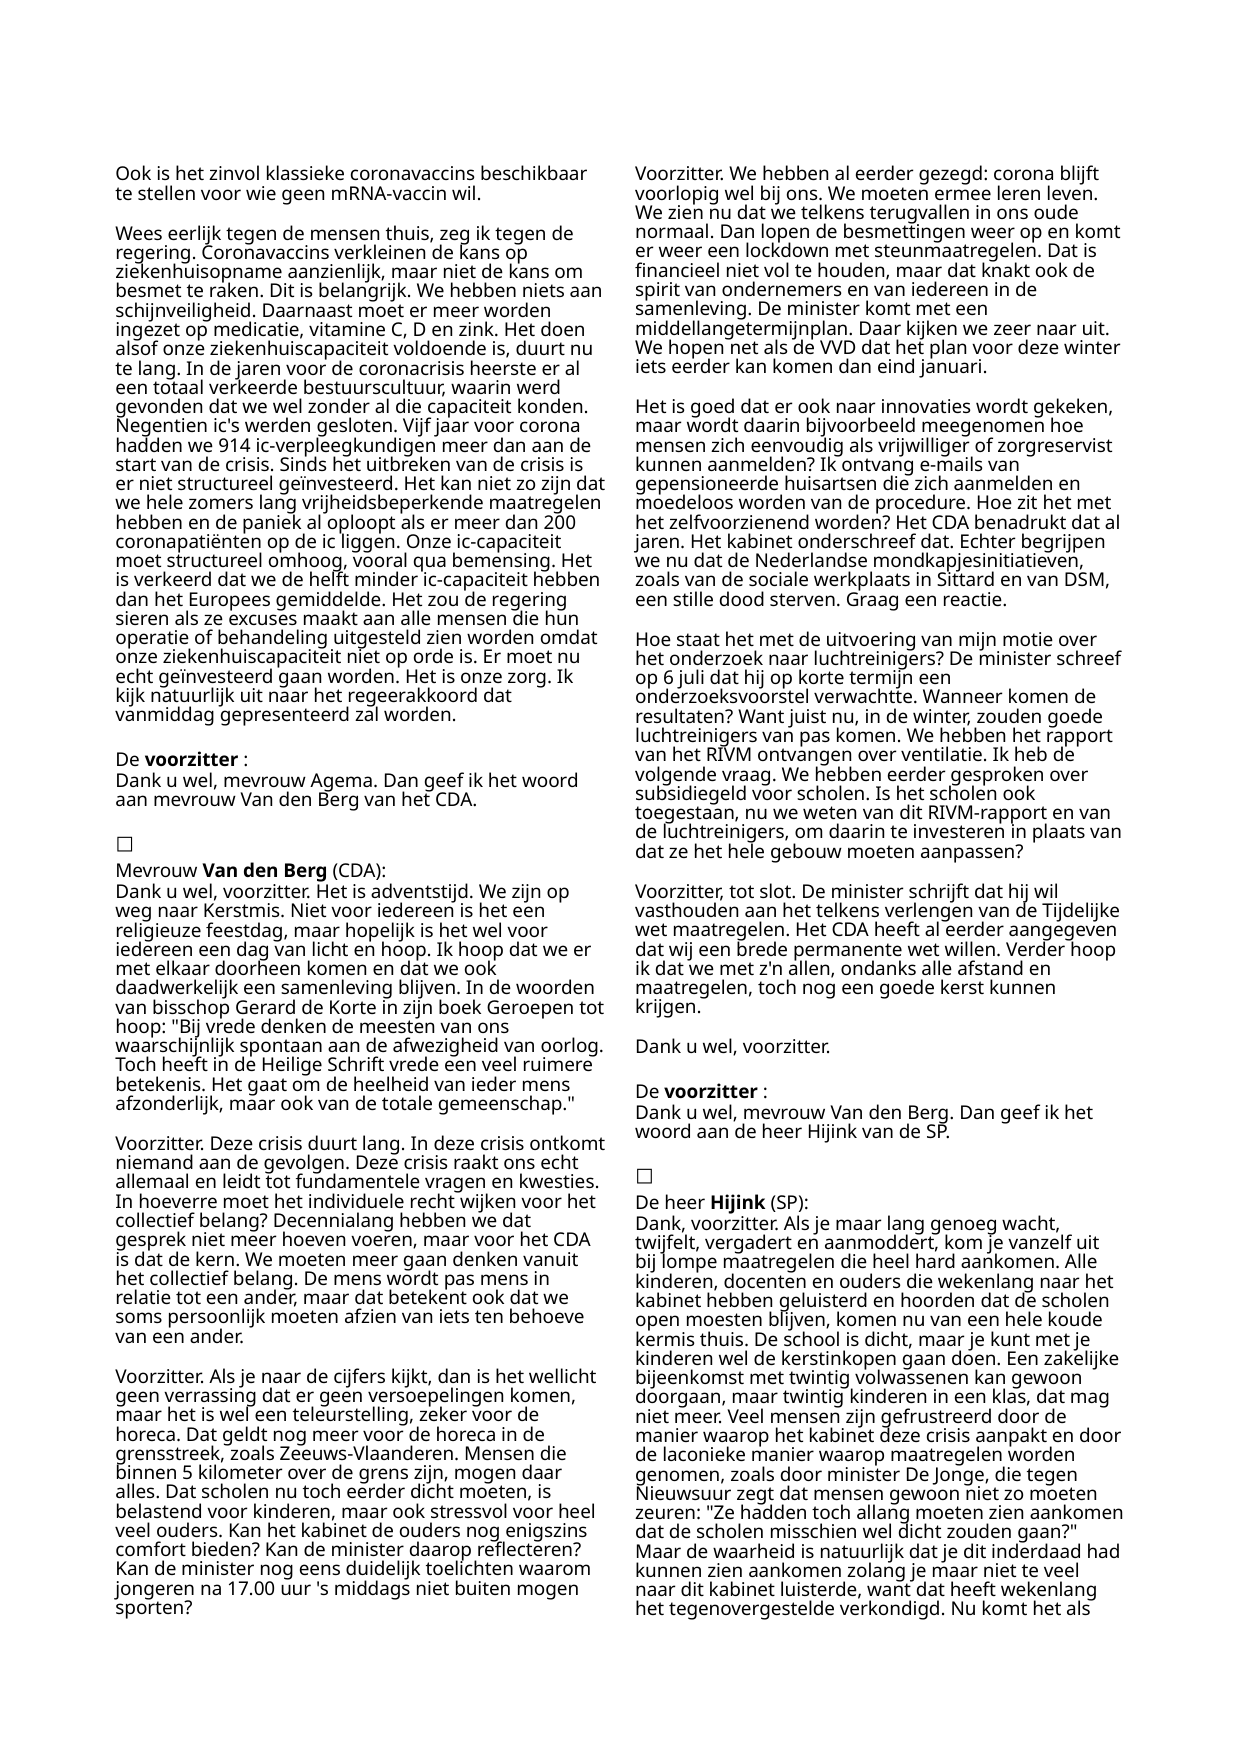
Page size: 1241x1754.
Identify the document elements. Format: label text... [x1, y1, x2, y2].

text De voorzitter : [115, 746, 605, 772]
text Voorzitter. Deze crisis duurt lang. In deze crisis ontkomt niemand aan de gevolgen. Deze crisis raakt ons echt allemaal en leidt tot fundamentele vragen en kwesties. In hoeverre moet het individuele recht wijken voor het collectief belang? Decennialang hebben we dat gesprek niet meer hoeven voeren, maar voor het CDA is dat de kern. We moeten meer gaan denken vanuit het collectief belang. De mens wordt pas mens in relatie tot een ander, maar dat betekent ook dat we soms persoonlijk moeten afzien van iets ten behoeve van een ander. [115, 1135, 605, 1347]
text Dank u wel, voorzitter. [635, 1038, 1125, 1058]
text Dank u wel, mevrouw Agema. Dan geef ik het woord aan mevrouw Van den Berg van het CDA. [115, 772, 605, 811]
text Het is goed dat er ook naar innovaties wordt gekeken, maar wordt daarin bijvoorbeeld meegenomen hoe mensen zich eenvoudig als vrijwilliger of zorgreservist kunnen aanmelden? Ik ontvang e-mails van gepensioneerde huisartsen die zich aanmelden en moedeloos worden van de procedure. Hoe zit het met het zelfvoorzienend worden? Het CDA benadrukt dat al jaren. Het kabinet onderschreef dat. Echter begrijpen we nu dat de Nederlandse mondkapjesinitiatieven, zoals van de sociale werkplaats in Sittard en van DSM, een stille dood sterven. Graag een reactie. [635, 398, 1125, 610]
text Mevrouw Van den Berg (CDA): [115, 857, 605, 883]
text De heer Hijink (SP): [635, 1189, 1125, 1215]
text ⬜ [115, 832, 605, 857]
text Voorzitter. We hebben al eerder gezegd: corona blijft voorlopig wel bij ons. We moeten ermee leren leven. We zien nu dat we telkens terugvallen in ons oude normaal. Dan lopen de besmettingen weer op en komt er weer een lockdown met steunmaatregelen. Dat is financieel niet vol te houden, maar dat knakt ook de spirit van ondernemers en van iedereen in de samenleving. De minister komt met een middellangetermijnplan. Daar kijken we zeer naar uit. We hopen net als de VVD dat het plan voor deze winter iets eerder kan komen dan eind januari. [635, 165, 1125, 377]
text Dank u wel, mevrouw Van den Berg. Dan geef ik het woord aan de heer Hijink van de SP. [635, 1104, 1125, 1143]
text ⬜ [635, 1163, 1125, 1189]
text Dank, voorzitter. Als je maar lang genoeg wacht, twijfelt, vergadert en aanmoddert, kom je vanzelf uit bij lompe maatregelen die heel hard aankomen. Alle kinderen, docenten en ouders die wekenlang naar het kabinet hebben geluisterd en hoorden dat de scholen open moesten blijven, komen nu van een hele koude kermis thuis. De school is dicht, maar je kunt met je kinderen wel de kerstinkopen gaan doen. Een zakelijke bijeenkomst met twintig volwassenen kan gewoon doorgaan, maar twintig kinderen in een klas, dat mag niet meer. Veel mensen zijn gefrustreerd door de manier waarop het kabinet deze crisis aanpakt en door de laconieke manier waarop maatregelen worden genomen, zoals door minister De Jonge, die tegen Nieuwsuur zegt dat mensen gewoon niet zo moeten zeuren: "Ze hadden toch allang moeten zien aankomen dat de scholen misschien wel dicht zouden gaan?" Maar de waarheid is natuurlijk dat je dit inderdaad had kunnen zien aankomen zolang je maar niet te veel naar dit kabinet luisterde, want dat heeft wekenlang het tegenovergestelde verkondigd. Nu komt het als [635, 1215, 1125, 1620]
text Voorzitter, tot slot. De minister schrijft dat hij wil vasthouden aan het telkens verlengen van de Tijdelijke wet maatregelen. Het CDA heeft al eerder aangegeven dat wij een brede permanente wet willen. Verder hoop ik dat we met z'n allen, ondanks alle afstand en maatregelen, toch nog een goede kerst kunnen krijgen. [635, 883, 1125, 1018]
text Voorzitter. Als je naar de cijfers kijkt, dan is het wellicht geen verrassing dat er geen versoepelingen komen, maar het is wel een teleurstelling, zeker voor de horeca. Dat geldt nog meer voor de horeca in de grensstreek, zoals Zeeuws-Vlaanderen. Mensen die binnen 5 kilometer over de grens zijn, mogen daar alles. Dat scholen nu toch eerder dicht moeten, is belastend voor kinderen, maar ook stressvol voor heel veel ouders. Kan het kabinet de ouders nog enigszins comfort bieden? Kan de minister daarop reflecteren? Kan de minister nog eens duidelijk toelichten waarom jongeren na 17.00 uur 's middags niet buiten mogen sporten? [115, 1368, 605, 1618]
text Ook is het zinvol klassieke coronavaccins beschikbaar te stellen voor wie geen mRNA-vaccin wil. [115, 165, 605, 204]
text Hoe staat het met de uitvoering van mijn motie over het onderzoek naar luchtreinigers? De minister schreef op 6 juli dat hij op korte termijn een onderzoeksvoorstel verwachtte. Wanneer komen de resultaten? Want juist nu, in de winter, zouden goede luchtreinigers van pas komen. We hebben het rapport van het RIVM ontvangen over ventilatie. Ik heb de volgende vraag. We hebben eerder gesproken over subsidiegeld voor scholen. Is het scholen ook toegestaan, nu we weten van dit RIVM-rapport en van de luchtreinigers, om daarin te investeren in plaats van dat ze het hele gebouw moeten aanpassen? [635, 631, 1125, 862]
text Dank u wel, voorzitter. Het is adventstijd. We zijn op weg naar Kerstmis. Niet voor iedereen is het een religieuze feestdag, maar hopelijk is het wel voor iedereen een dag van licht en hoop. Ik hoop dat we er met elkaar doorheen komen en dat we ook daadwerkelijk een samenleving blijven. In de woorden van bisschop Gerard de Korte in zijn boek Geroepen tot hoop: "Bij vrede denken de meesten van ons waarschijnlijk spontaan aan de afwezigheid van oorlog. Toch heeft in de Heilige Schrift vrede een veel ruimere betekenis. Het gaat om de heelheid van ieder mens afzonderlijk, maar ook van de totale gemeenschap." [115, 883, 605, 1114]
text Wees eerlijk tegen de mensen thuis, zeg ik tegen de regering. Coronavaccins verkleinen de kans op ziekenhuisopname aanzienlijk, maar niet de kans om besmet te raken. Dit is belangrijk. We hebben niets aan schijnveiligheid. Daarnaast moet er meer worden ingezet op medicatie, vitamine C, D en zink. Het doen alsof onze ziekenhuiscapaciteit voldoende is, duurt nu te lang. In de jaren voor de coronacrisis heerste er al een totaal verkeerde bestuurscultuur, waarin werd gevonden dat we wel zonder al die capaciteit konden. Negentien ic's werden gesloten. Vijf jaar voor corona hadden we 914 ic-verpleegkundigen meer dan aan de start van de crisis. Sinds het uitbreken van de crisis is er niet structureel geïnvesteerd. Het kan niet zo zijn dat we hele zomers lang vrijheidsbeperkende maatregelen hebben en de paniek al oploopt als er meer dan 200 coronapatiënten op de ic liggen. Onze ic-capaciteit moet structureel omhoog, vooral qua bemensing. Het is verkeerd dat we de helft minder ic-capaciteit hebben dan het Europees gemiddelde. Het zou de regering sieren als ze excuses maakt aan alle mensen die hun operatie of behandeling uitgesteld zien worden omdat onze ziekenhuiscapaciteit niet op orde is. Er moet nu echt geïnvesteerd gaan worden. Het is onze zorg. Ik kijk natuurlijk uit naar het regeerakkoord dat vanmiddag gepresenteerd zal worden. [115, 224, 605, 726]
text De voorzitter : [635, 1078, 1125, 1104]
